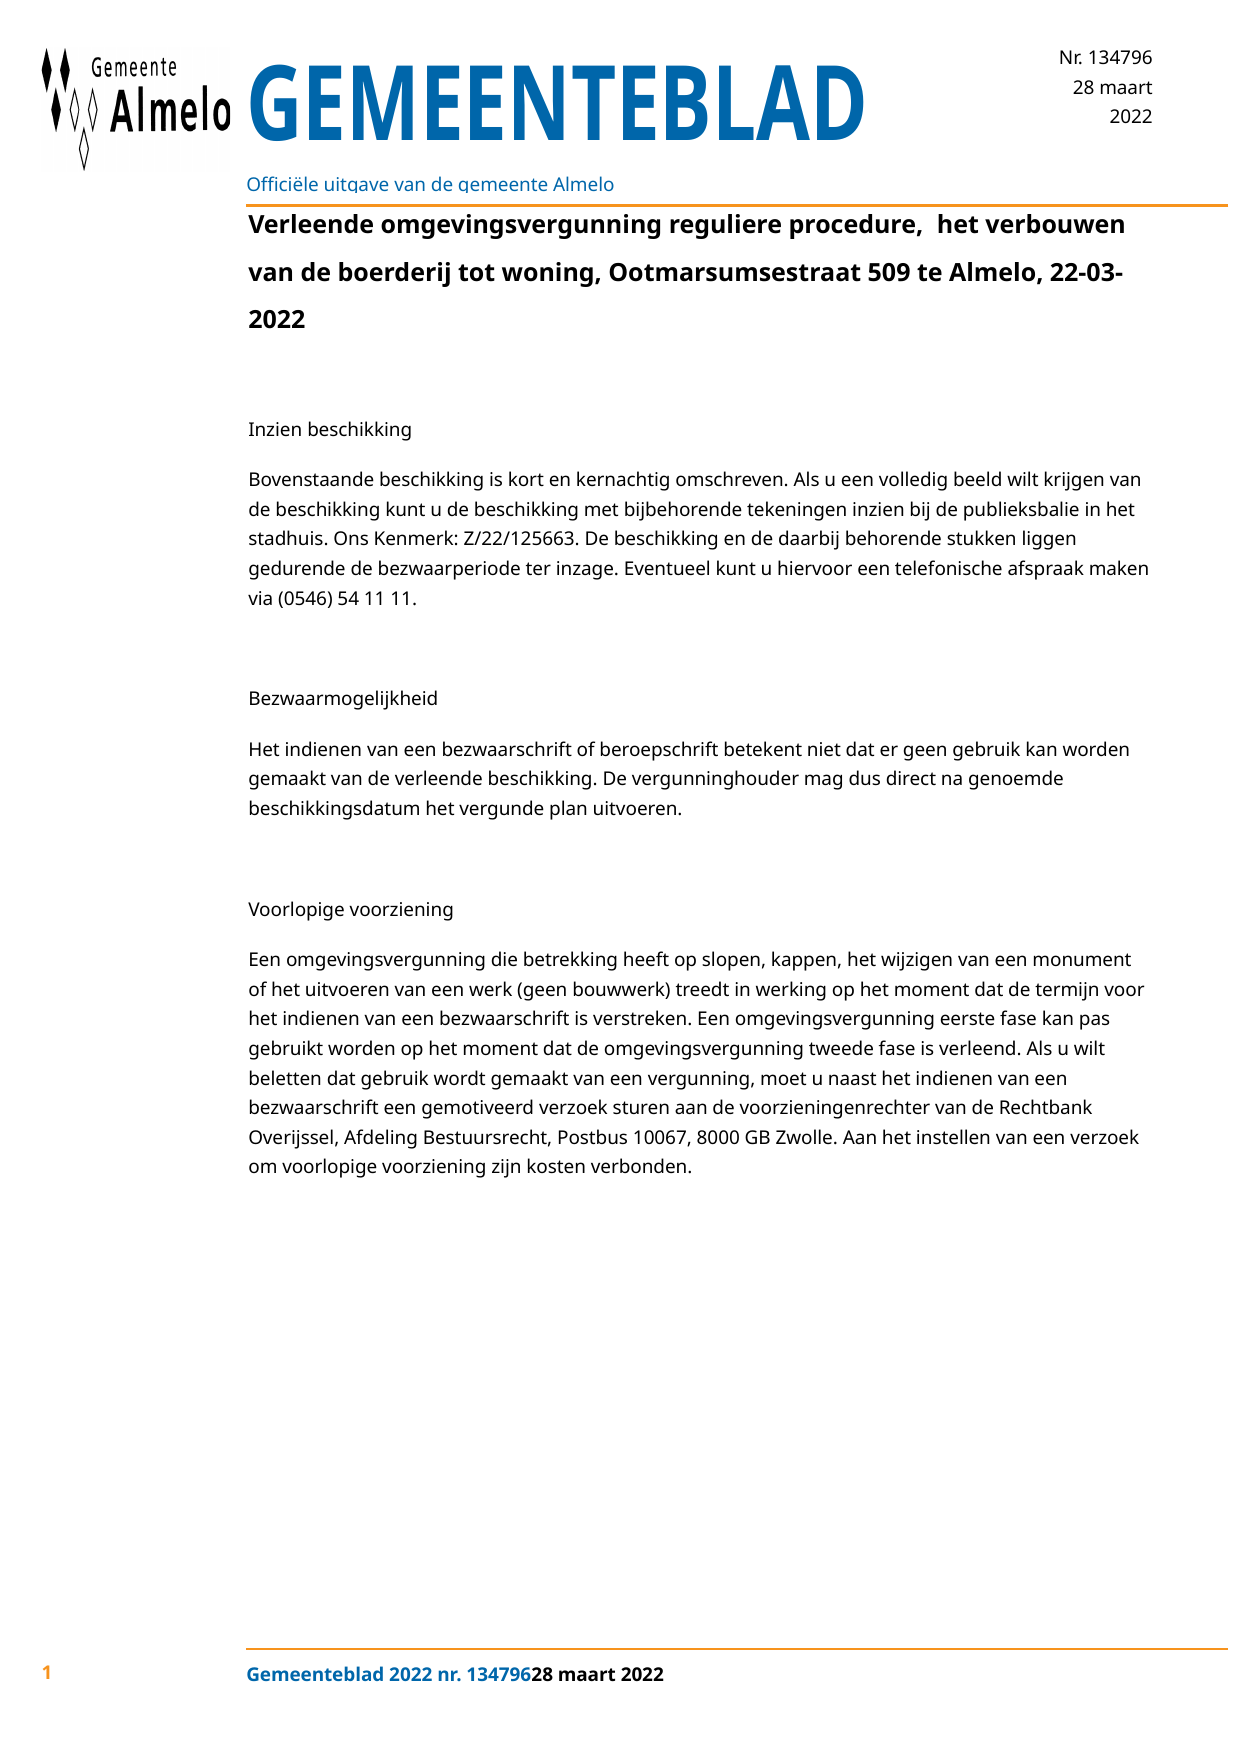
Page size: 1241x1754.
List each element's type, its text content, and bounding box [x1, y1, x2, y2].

text Voorlopige voorziening [248, 896, 1152, 922]
picture [41, 47, 231, 172]
text Een omgevingsvergunning die betrekking heeft op slopen, kappen, het wijzigen van een monument of het uitvoeren van een werk (geen bouwwerk) treedt in werking op het moment dat de termijn voor het indienen van een bezwaarschrift is verstreken. Een omgevingsvergunning eerste fase kan pas gebruikt worden op het moment dat de omgevingsvergunning tweede fase is verleend. Als u wilt beletten dat gebruik wordt gemaakt van een vergunning, moet u naast het indienen van een bezwaarschrift een gemotiveerd verzoek sturen aan de voorzieningenrechter van de Rechtbank Overijssel, Afdeling Bestuursrecht, Postbus 10067, 8000 GB Zwolle. Aan het instellen van een verzoek om voorlopige voorziening zijn kosten verbonden. [248, 946, 1152, 1179]
text Inzien beschikking [248, 416, 1152, 442]
text Bezwaarmogelijkheid [248, 686, 1152, 711]
text Het indienen van een bezwaarschrift of beroepschrift betekent niet dat er geen gebruik kan worden gemaakt van de verleende beschikking. De vergunninghouder mag dus direct na genoemde beschikkingsdatum het vergunde plan uitvoeren. [248, 736, 1152, 821]
text Bovenstaande beschikking is kort en kernachtig omschreven. Als u een volledig beeld wilt krijgen van de beschikking kunt u de beschikking met bijbehorende tekeningen inzien bij de publieksbalie in het stadhuis. Ons Kenmerk: Z/22/125663. De beschikking en de daarbij behorende stukken liggen gedurende de bezwaarperiode ter inzage. Eventueel kunt u hiervoor een telefonische afspraak maken via (0546) 54 11 11. [248, 466, 1152, 610]
text Verleende omgevingsvergunning reguliere procedure, het verbouwen van de boerderij tot woning, Ootmarsumsestraat 509 te Almelo, 22-03-2022 [248, 207, 1152, 336]
